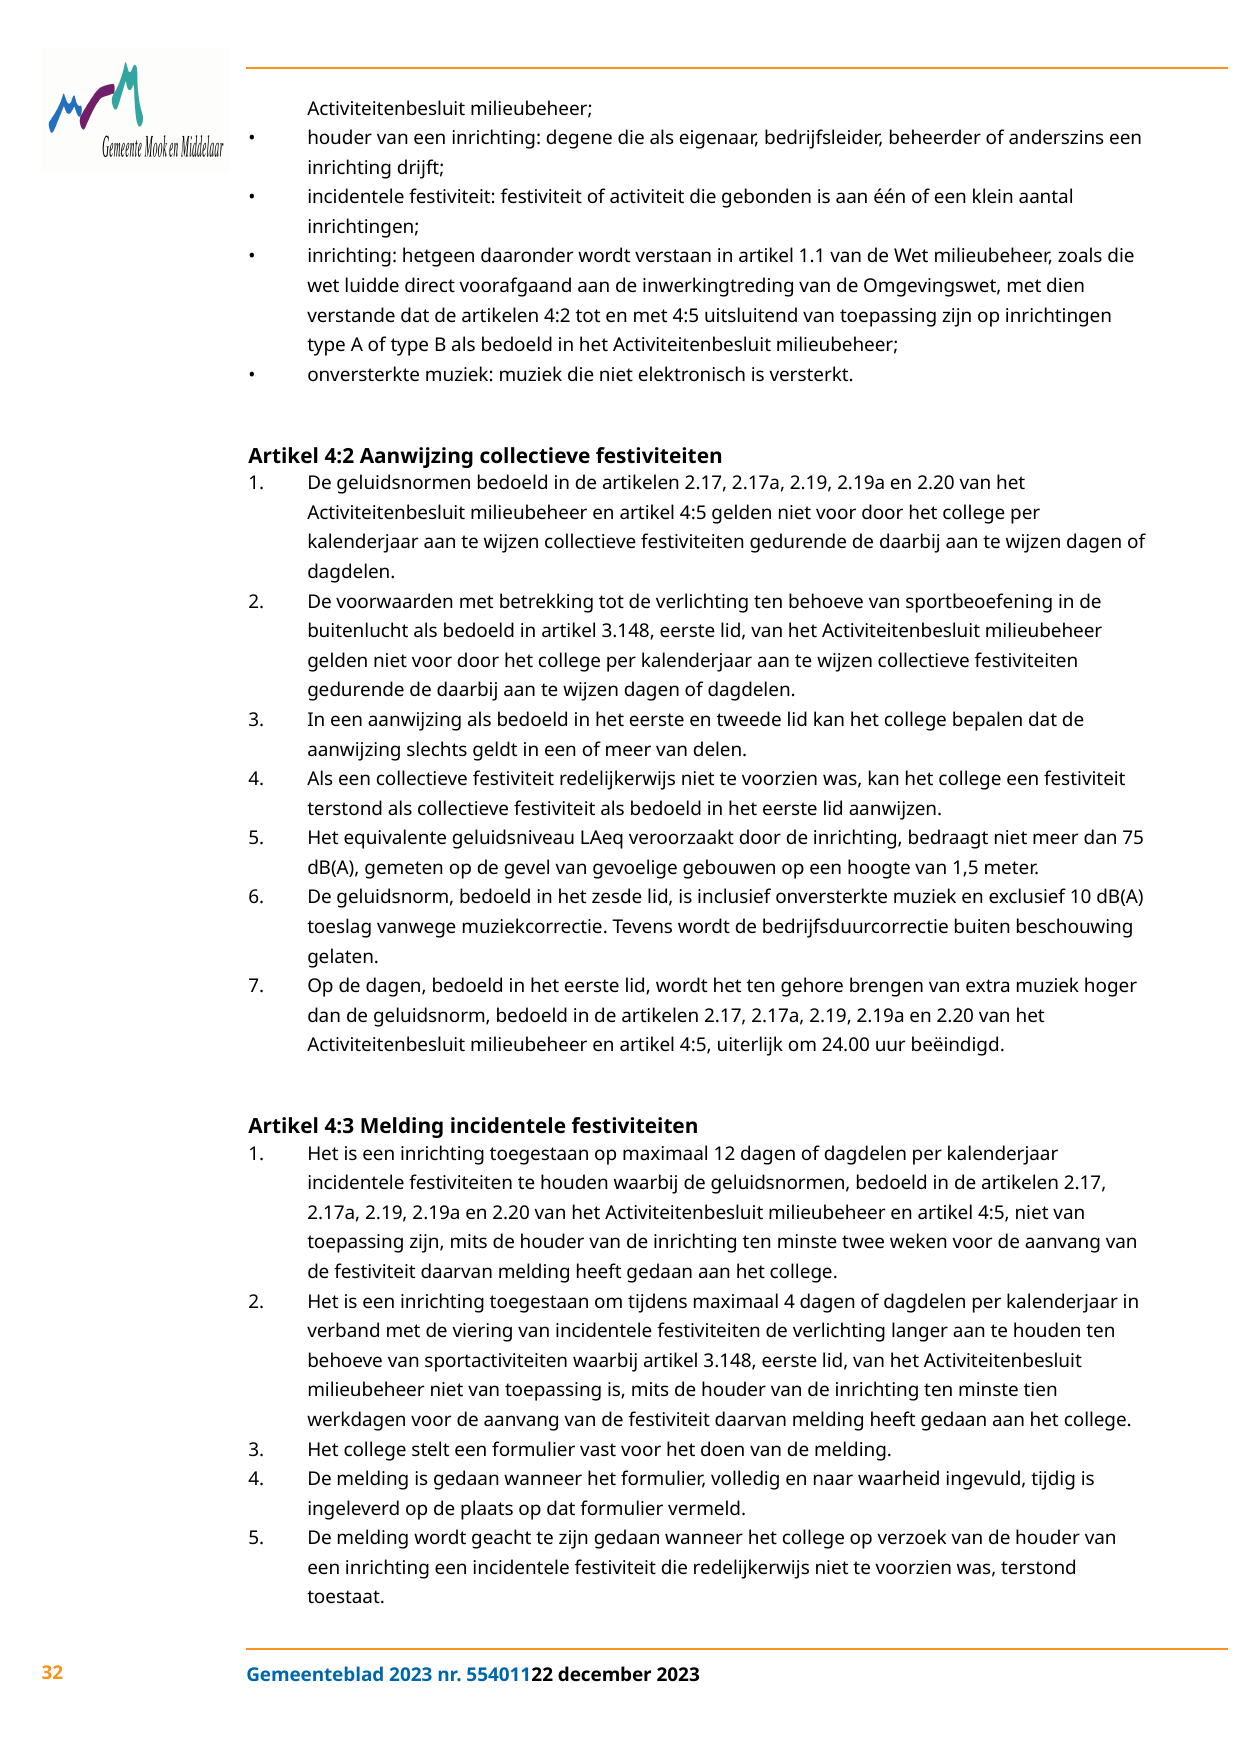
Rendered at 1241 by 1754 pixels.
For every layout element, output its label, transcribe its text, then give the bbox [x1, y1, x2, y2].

list inrichting: hetgeen daaronder wordt verstaan in artikel 1.1 van de Wet milieubeheer, zoals die wet luidde direct voorafgaand aan de inwerkingtreding van de Omgevingswet, met dien verstande dat de artikelen 4:2 tot en met 4:5 uitsluitend van toepassing zijn op inrichtingen type A of type B als bedoeld in het Activiteitenbesluit milieubeheer; [248, 243, 1152, 357]
picture [41, 47, 231, 172]
list De geluidsnormen bedoeld in de artikelen 2.17, 2.17a, 2.19, 2.19a en 2.20 van het Activiteitenbesluit milieubeheer en artikel 4:5 gelden niet voor door het college per kalenderjaar aan te wijzen collectieve festiviteiten gedurende de daarbij aan te wijzen dagen of dagdelen. [248, 469, 1152, 584]
list De geluidsnorm, bedoeld in het zesde lid, is inclusief onversterkte muziek en exclusief 10 dB(A) toeslag vanwege muziekcorrectie. Tevens wordt de bedrijfsduurcorrectie buiten beschouwing gelaten. [248, 884, 1152, 968]
list De voorwaarden met betrekking tot de verlichting ten behoeve van sportbeoefening in de buitenlucht als bedoeld in artikel 3.148, eerste lid, van het Activiteitenbesluit milieubeheer gelden niet voor door het college per kalenderjaar aan te wijzen collectieve festiviteiten gedurende de daarbij aan te wijzen dagen of dagdelen. [248, 588, 1152, 702]
list In een aanwijzing als bedoeld in het eerste en tweede lid kan het college bepalen dat de aanwijzing slechts geldt in een of meer van delen. [248, 706, 1152, 761]
text Artikel 4:3 Melding incidentele festiviteiten [248, 1112, 1152, 1140]
list Op de dagen, bedoeld in het eerste lid, wordt het ten gehore brengen van extra muziek hoger dan de geluidsnorm, bedoeld in de artikelen 2.17, 2.17a, 2.19, 2.19a en 2.20 van het Activiteitenbesluit milieubeheer en artikel 4:5, uiterlijk om 24.00 uur beëindigd. [248, 972, 1152, 1057]
list Het is een inrichting toegestaan om tijdens maximaal 4 dagen of dagdelen per kalenderjaar in verband met de viering van incidentele festiviteiten de verlichting langer aan te houden ten behoeve van sportactiviteiten waarbij artikel 3.148, eerste lid, van het Activiteitenbesluit milieubeheer niet van toepassing is, mits de houder van de inrichting ten minste tien werkdagen voor de aanvang van de festiviteit daarvan melding heeft gedaan aan het college. [248, 1288, 1152, 1432]
list De melding wordt geacht te zijn gedaan wanneer het college op verzoek van de houder van een inrichting een incidentele festiviteit die redelijkerwijs niet te voorzien was, terstond toestaat. [248, 1524, 1152, 1609]
list incidentele festiviteit: festiviteit of activiteit die gebonden is aan één of een klein aantal inrichtingen; [248, 183, 1152, 239]
list Activiteitenbesluit milieubeheer; [248, 95, 1152, 121]
list houder van een inrichting: degene die als eigenaar, bedrijfsleider, beheerder of anderszins een inrichting drijft; [248, 124, 1152, 180]
list Het college stelt een formulier vast voor het doen van de melding. [248, 1436, 1152, 1462]
list Het equivalente geluidsniveau LAeq veroorzaakt door de inrichting, bedraagt niet meer dan 75 dB(A), gemeten op de gevel van gevoelige gebouwen op een hoogte van 1,5 meter. [248, 824, 1152, 880]
list onversterkte muziek: muziek die niet elektronisch is versterkt. [248, 361, 1152, 387]
text Artikel 4:2 Aanwijzing collectieve festiviteiten [248, 441, 1152, 469]
list Het is een inrichting toegestaan op maximaal 12 dagen of dagdelen per kalenderjaar incidentele festiviteiten te houden waarbij de geluidsnormen, bedoeld in de artikelen 2.17, 2.17a, 2.19, 2.19a en 2.20 van het Activiteitenbesluit milieubeheer en artikel 4:5, niet van toepassing zijn, mits de houder van de inrichting ten minste twee weken voor de aanvang van de festiviteit daarvan melding heeft gedaan aan het college. [248, 1140, 1152, 1284]
list De melding is gedaan wanneer het formulier, volledig en naar waarheid ingevuld, tijdig is ingeleverd op de plaats op dat formulier vermeld. [248, 1465, 1152, 1521]
list Als een collectieve festiviteit redelijkerwijs niet te voorzien was, kan het college een festiviteit terstond als collectieve festiviteit als bedoeld in het eerste lid aanwijzen. [248, 765, 1152, 821]
